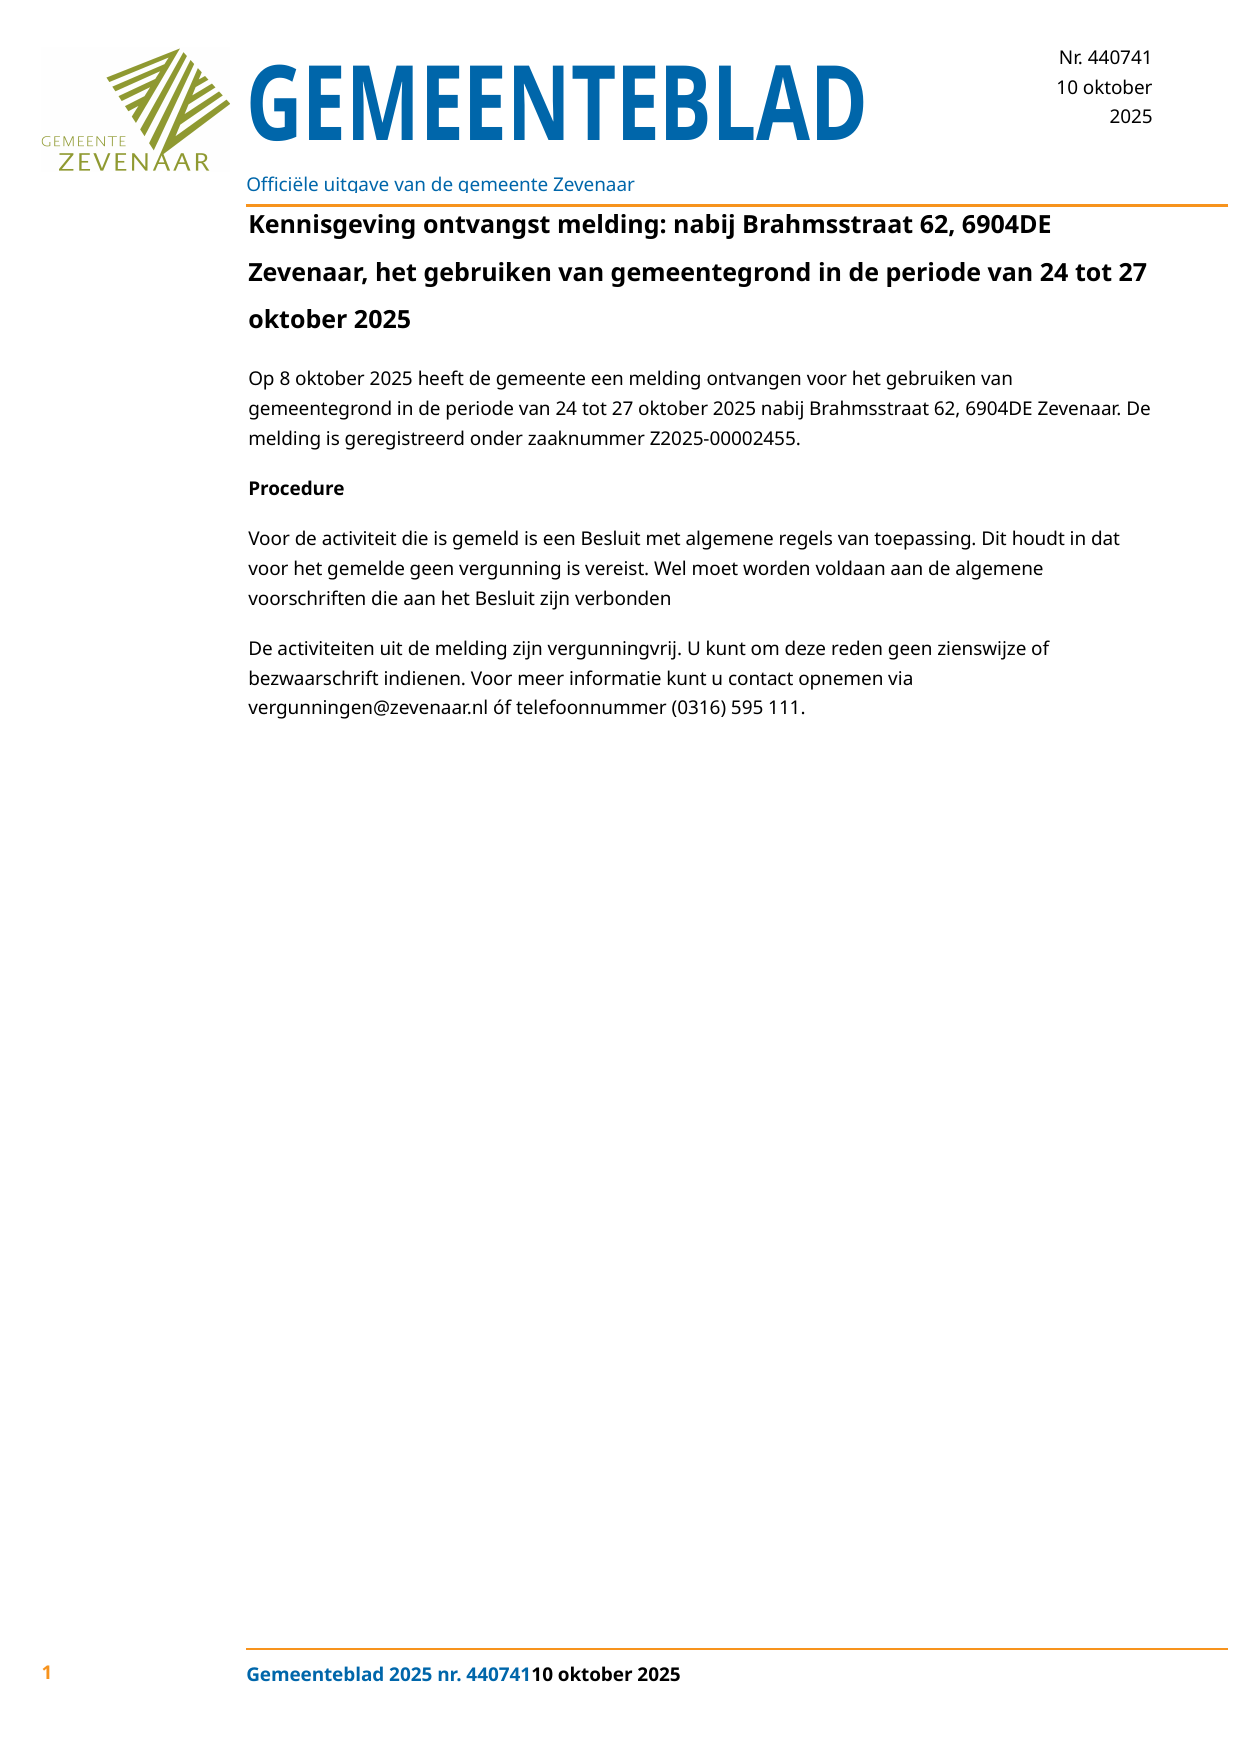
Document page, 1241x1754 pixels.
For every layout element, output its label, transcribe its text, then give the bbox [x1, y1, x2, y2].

text Kennisgeving ontvangst melding: nabij Brahmsstraat 62, 6904DE Zevenaar, het gebruiken van gemeentegrond in de periode van 24 tot 27 oktober 2025 [248, 207, 1152, 336]
text Op 8 oktober 2025 heeft de gemeente een melding ontvangen voor het gebruiken van gemeentegrond in de periode van 24 tot 27 oktober 2025 nabij Brahmsstraat 62, 6904DE Zevenaar. De melding is geregistreerd onder zaaknummer Z2025-00002455. [248, 366, 1152, 450]
text Procedure [248, 475, 1152, 501]
text Voor de activiteit die is gemeld is een Besluit met algemene regels van toepassing. Dit houdt in dat voor het gemelde geen vergunning is vereist. Wel moet worden voldaan aan de algemene voorschriften die aan het Besluit zijn verbonden [248, 526, 1152, 610]
picture [41, 47, 231, 172]
text De activiteiten uit de melding zijn vergunningvrij. U kunt om deze reden geen zienswijze of bezwaarschrift indienen. Voor meer informatie kunt u contact opnemen via vergunningen@zevenaar.nl óf telefoonnummer (0316) 595 111. [248, 635, 1152, 720]
